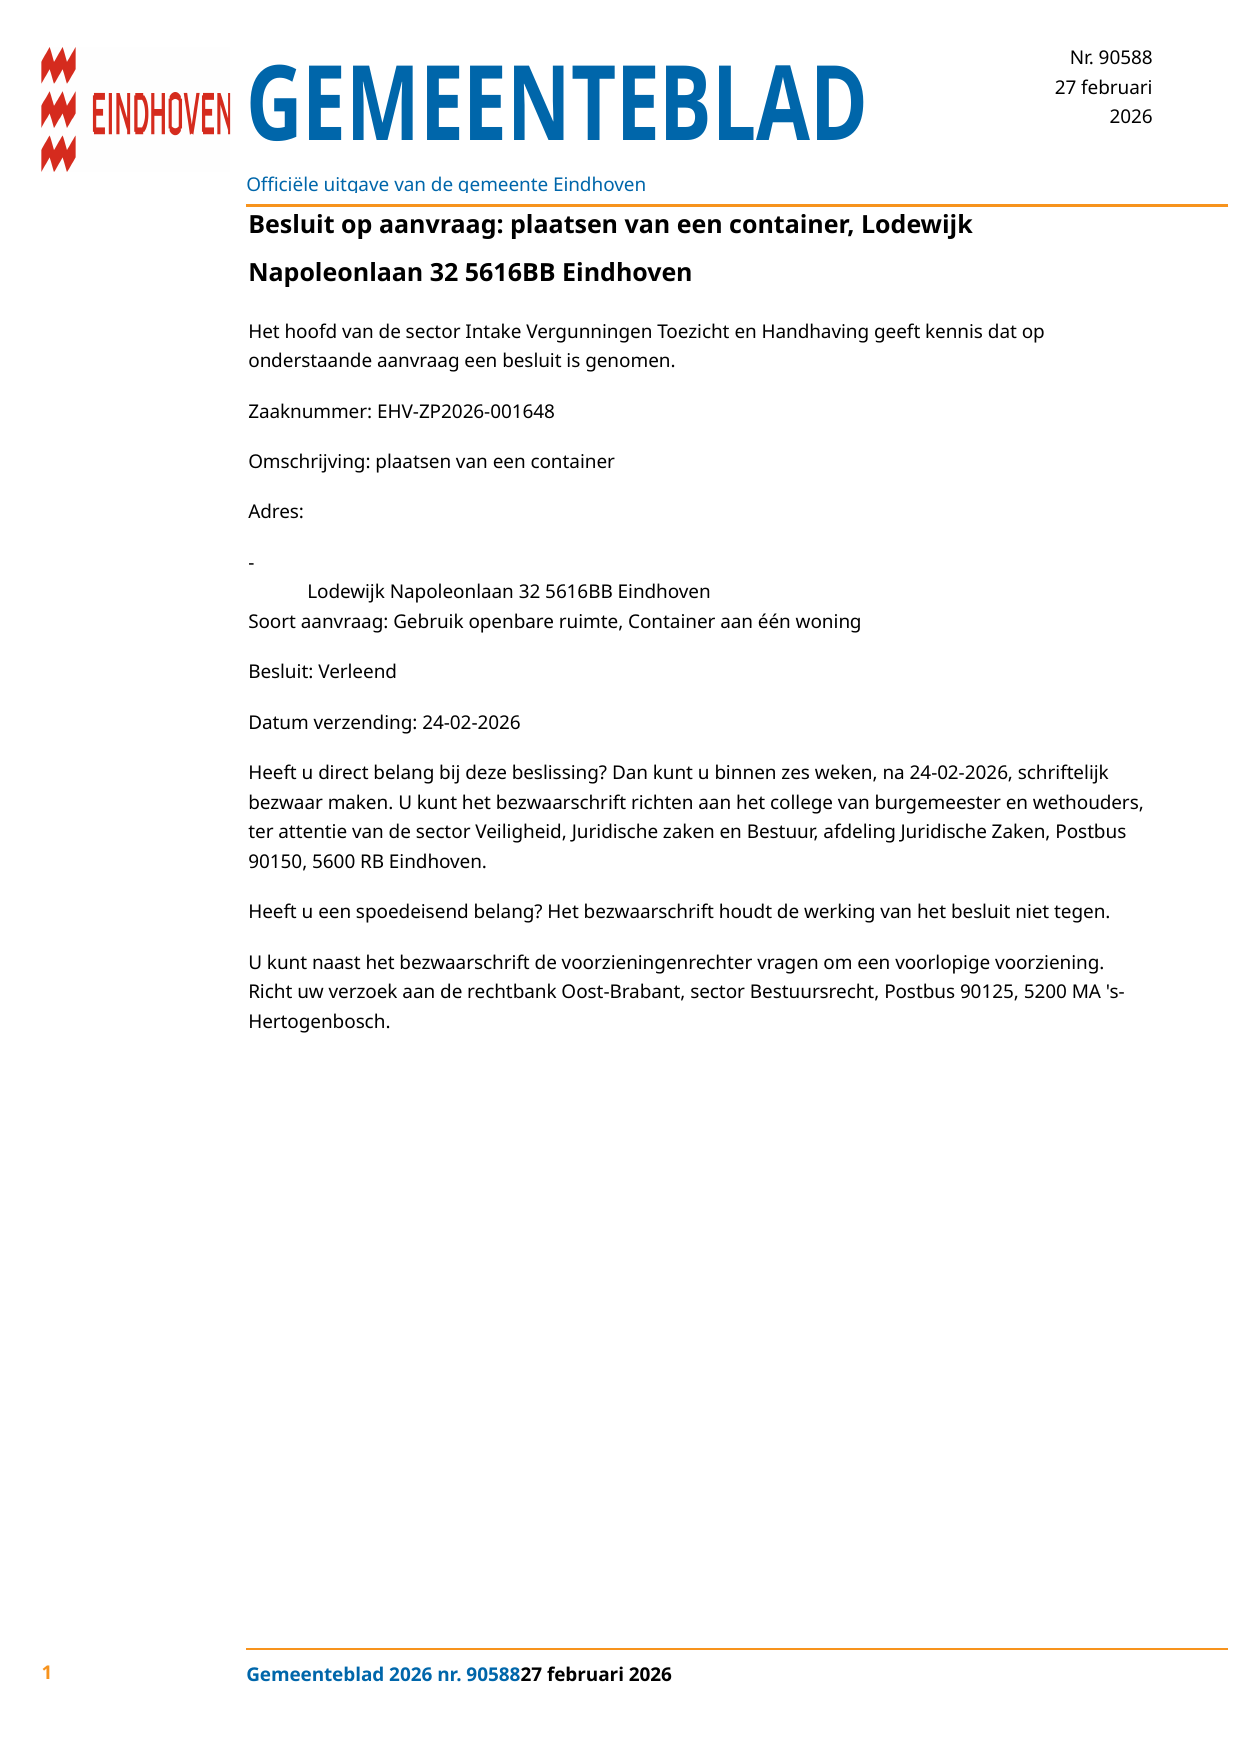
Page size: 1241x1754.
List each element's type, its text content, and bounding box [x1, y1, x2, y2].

text Besluit op aanvraag: plaatsen van een container, Lodewijk Napoleonlaan 32 5616BB Eindhoven [248, 207, 1152, 288]
text Adres: [248, 499, 1152, 524]
text Datum verzending: 24-02-2026 [248, 709, 1152, 735]
text Heeft u direct belang bij deze beslissing? Dan kunt u binnen zes weken, na 24-02-2026, schriftelijk bezwaar maken. U kunt het bezwaarschrift richten aan het college van burgemeester en wethouders, ter attentie van de sector Veiligheid, Juridische zaken en Bestuur, afdeling Juridische Zaken, Postbus 90150, 5600 RB Eindhoven. [248, 759, 1152, 874]
text Omschrijving: plaatsen van een container [248, 448, 1152, 474]
text Besluit: Verleend [248, 659, 1152, 684]
text Zaaknummer: EHV-ZP2026-001648 [248, 398, 1152, 424]
text Het hoofd van de sector Intake Vergunningen Toezicht en Handhaving geeft kennis dat op onderstaande aanvraag een besluit is genomen. [248, 318, 1152, 373]
text Heeft u een spoedeisend belang? Het bezwaarschrift houdt de werking van het besluit niet tegen. [248, 899, 1152, 924]
picture [41, 47, 231, 172]
list Lodewijk Napoleonlaan 32 5616BB Eindhoven [248, 579, 1152, 604]
text U kunt naast het bezwaarschrift de voorzieningenrechter vragen om een voorlopige voorziening. Richt uw verzoek aan de rechtbank Oost-Brabant, sector Bestuursrecht, Postbus 90125, 5200 MA 's-Hertogenbosch. [248, 949, 1152, 1034]
text Soort aanvraag: Gebruik openbare ruimte, Container aan één woning [248, 608, 1152, 634]
